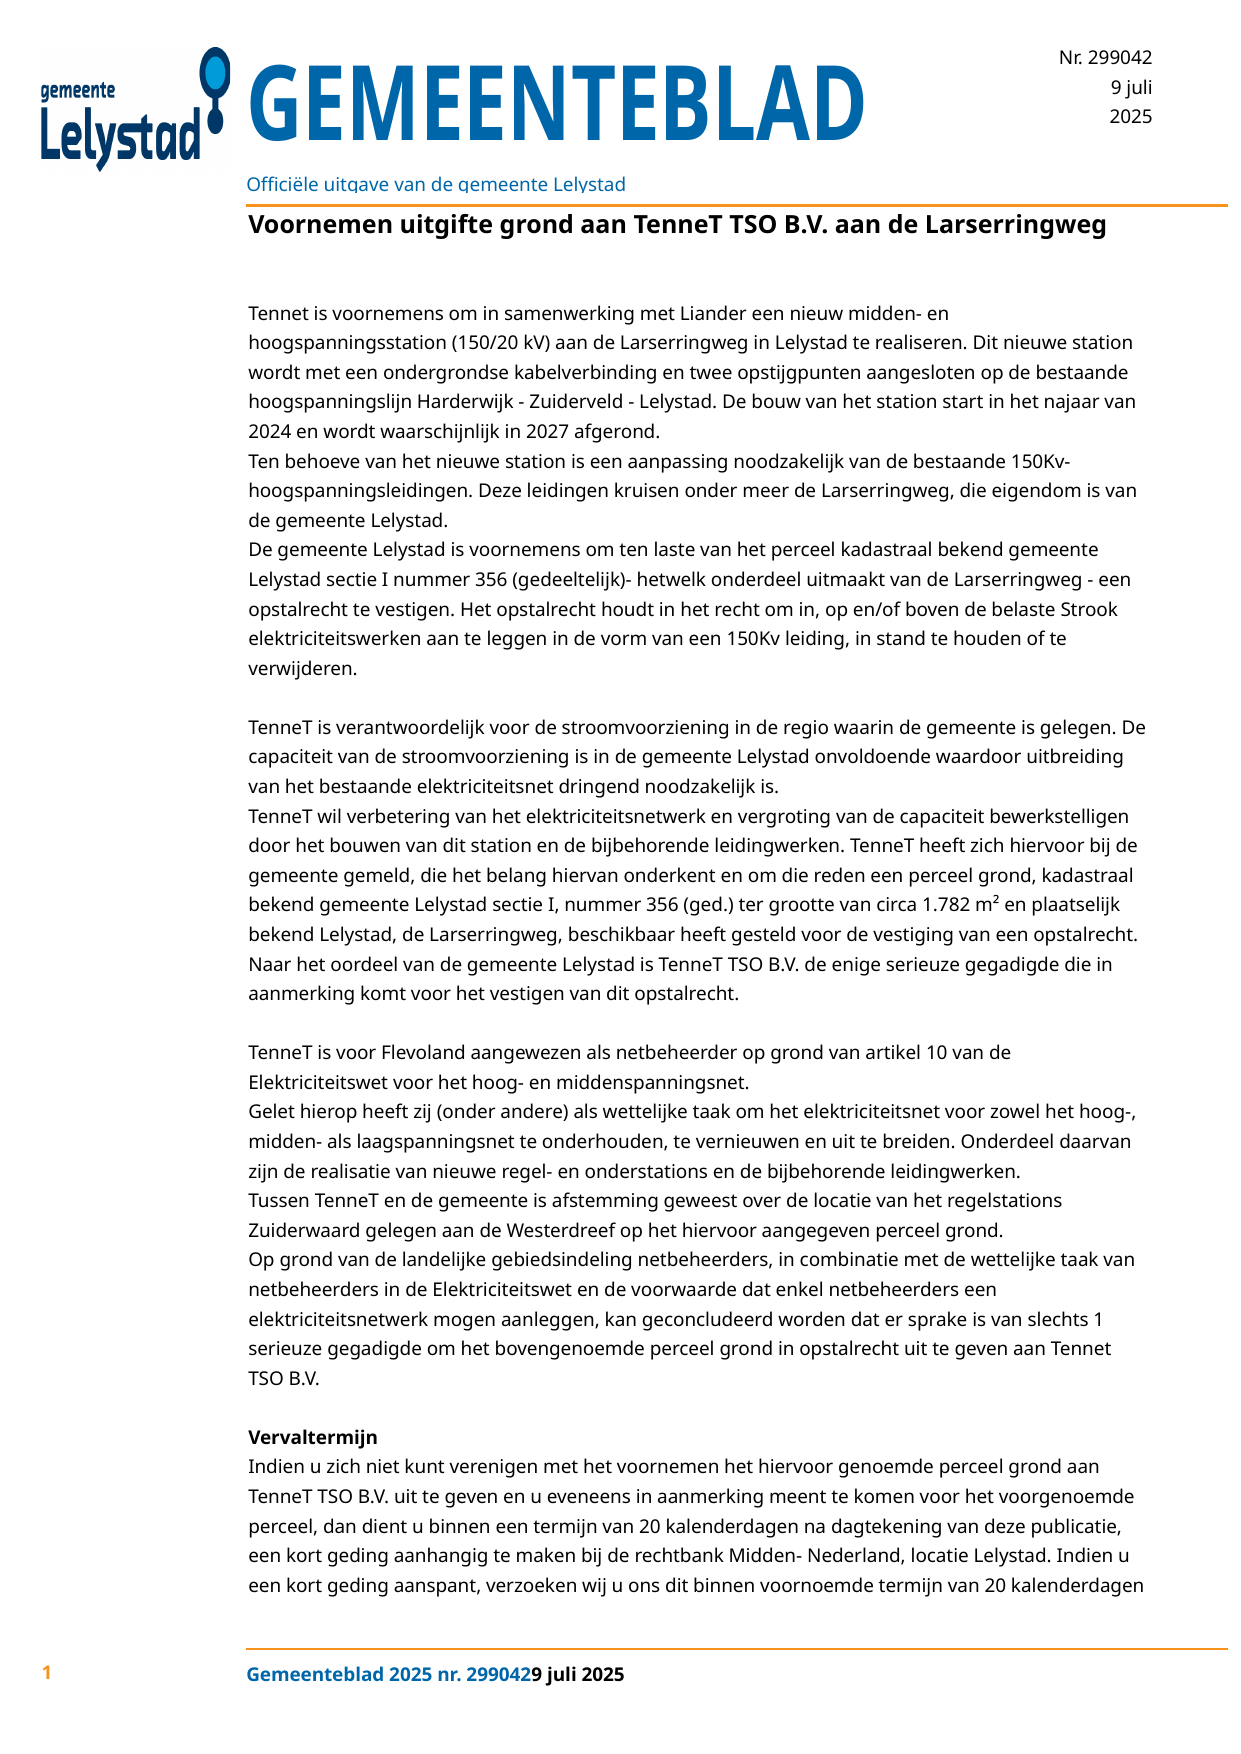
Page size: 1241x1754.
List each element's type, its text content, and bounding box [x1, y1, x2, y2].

text Voornemen uitgifte grond aan TenneT TSO B.V. aan de Larserringweg [248, 207, 1152, 241]
text Naar het oordeel van de gemeente Lelystad is TenneT TSO B.V. de enige serieuze gegadigde die in aanmerking komt voor het vestigen van dit opstalrecht. [248, 951, 1152, 1006]
text Gelet hierop heeft zij (onder andere) als wettelijke taak om het elektriciteitsnet voor zowel het hoog-, midden- als laagspanningsnet te onderhouden, te vernieuwen en uit te breiden. Onderdeel daarvan zijn de realisatie van nieuwe regel- en onderstations en de bijbehorende leidingwerken. [248, 1099, 1152, 1183]
text Vervaltermijn [248, 1424, 1152, 1450]
text Indien u zich niet kunt verenigen met het voornemen het hiervoor genoemde perceel grond aan TenneT TSO B.V. uit te geven en u eveneens in aanmerking meent te komen voor het voorgenoemde perceel, dan dient u binnen een termijn van 20 kalenderdagen na dagtekening van deze publicatie, een kort geding aanhangig te maken bij de rechtbank Midden- Nederland, locatie Lelystad. Indien u een kort geding aanspant, verzoeken wij u ons dit binnen voornoemde termijn van 20 kalenderdagen [248, 1454, 1152, 1598]
text Op grond van de landelijke gebiedsindeling netbeheerders, in combinatie met de wettelijke taak van netbeheerders in de Elektriciteitswet en de voorwaarde dat enkel netbeheerders een elektriciteitsnetwerk mogen aanleggen, kan geconcludeerd worden dat er sprake is van slechts 1 serieuze gegadigde om het bovengenoemde perceel grond in opstalrecht uit te geven aan Tennet TSO B.V. [248, 1247, 1152, 1391]
text Ten behoeve van het nieuwe station is een aanpassing noodzakelijk van de bestaande 150Kv-hoogspanningsleidingen. Deze leidingen kruisen onder meer de Larserringweg, die eigendom is van de gemeente Lelystad. [248, 448, 1152, 533]
text Tussen TenneT en de gemeente is afstemming geweest over de locatie van het regelstations Zuiderwaard gelegen aan de Westerdreef op het hiervoor aangegeven perceel grond. [248, 1187, 1152, 1243]
picture [41, 47, 231, 172]
text TenneT is voor Flevoland aangewezen als netbeheerder op grond van artikel 10 van de Elektriciteitswet voor het hoog- en middenspanningsnet. [248, 1039, 1152, 1095]
text TenneT wil verbetering van het elektriciteitsnetwerk en vergroting van de capaciteit bewerkstelligen door het bouwen van dit station en de bijbehorende leidingwerken. TenneT heeft zich hiervoor bij de gemeente gemeld, die het belang hiervan onderkent en om die reden een perceel grond, kadastraal bekend gemeente Lelystad sectie I, nummer 356 (ged.) ter grootte van circa 1.782 m² en plaatselijk bekend Lelystad, de Larserringweg, beschikbaar heeft gesteld voor de vestiging van een opstalrecht. [248, 803, 1152, 947]
text TenneT is verantwoordelijk voor de stroomvoorziening in de regio waarin de gemeente is gelegen. De capaciteit van de stroomvoorziening is in de gemeente Lelystad onvoldoende waardoor uitbreiding van het bestaande elektriciteitsnet dringend noodzakelijk is. [248, 714, 1152, 799]
text Tennet is voornemens om in samenwerking met Liander een nieuw midden- en hoogspanningsstation (150/20 kV) aan de Larserringweg in Lelystad te realiseren. Dit nieuwe station wordt met een ondergrondse kabelverbinding en twee opstijgpunten aangesloten op de bestaande hoogspanningslijn Harderwijk - Zuiderveld - Lelystad. De bouw van het station start in het najaar van 2024 en wordt waarschijnlijk in 2027 afgerond. [248, 300, 1152, 444]
text De gemeente Lelystad is voornemens om ten laste van het perceel kadastraal bekend gemeente Lelystad sectie I nummer 356 (gedeeltelijk)- hetwelk onderdeel uitmaakt van de Larserringweg - een opstalrecht te vestigen. Het opstalrecht houdt in het recht om in, op en/of boven de belaste Strook elektriciteitswerken aan te leggen in de vorm van een 150Kv leiding, in stand te houden of te verwijderen. [248, 537, 1152, 681]
